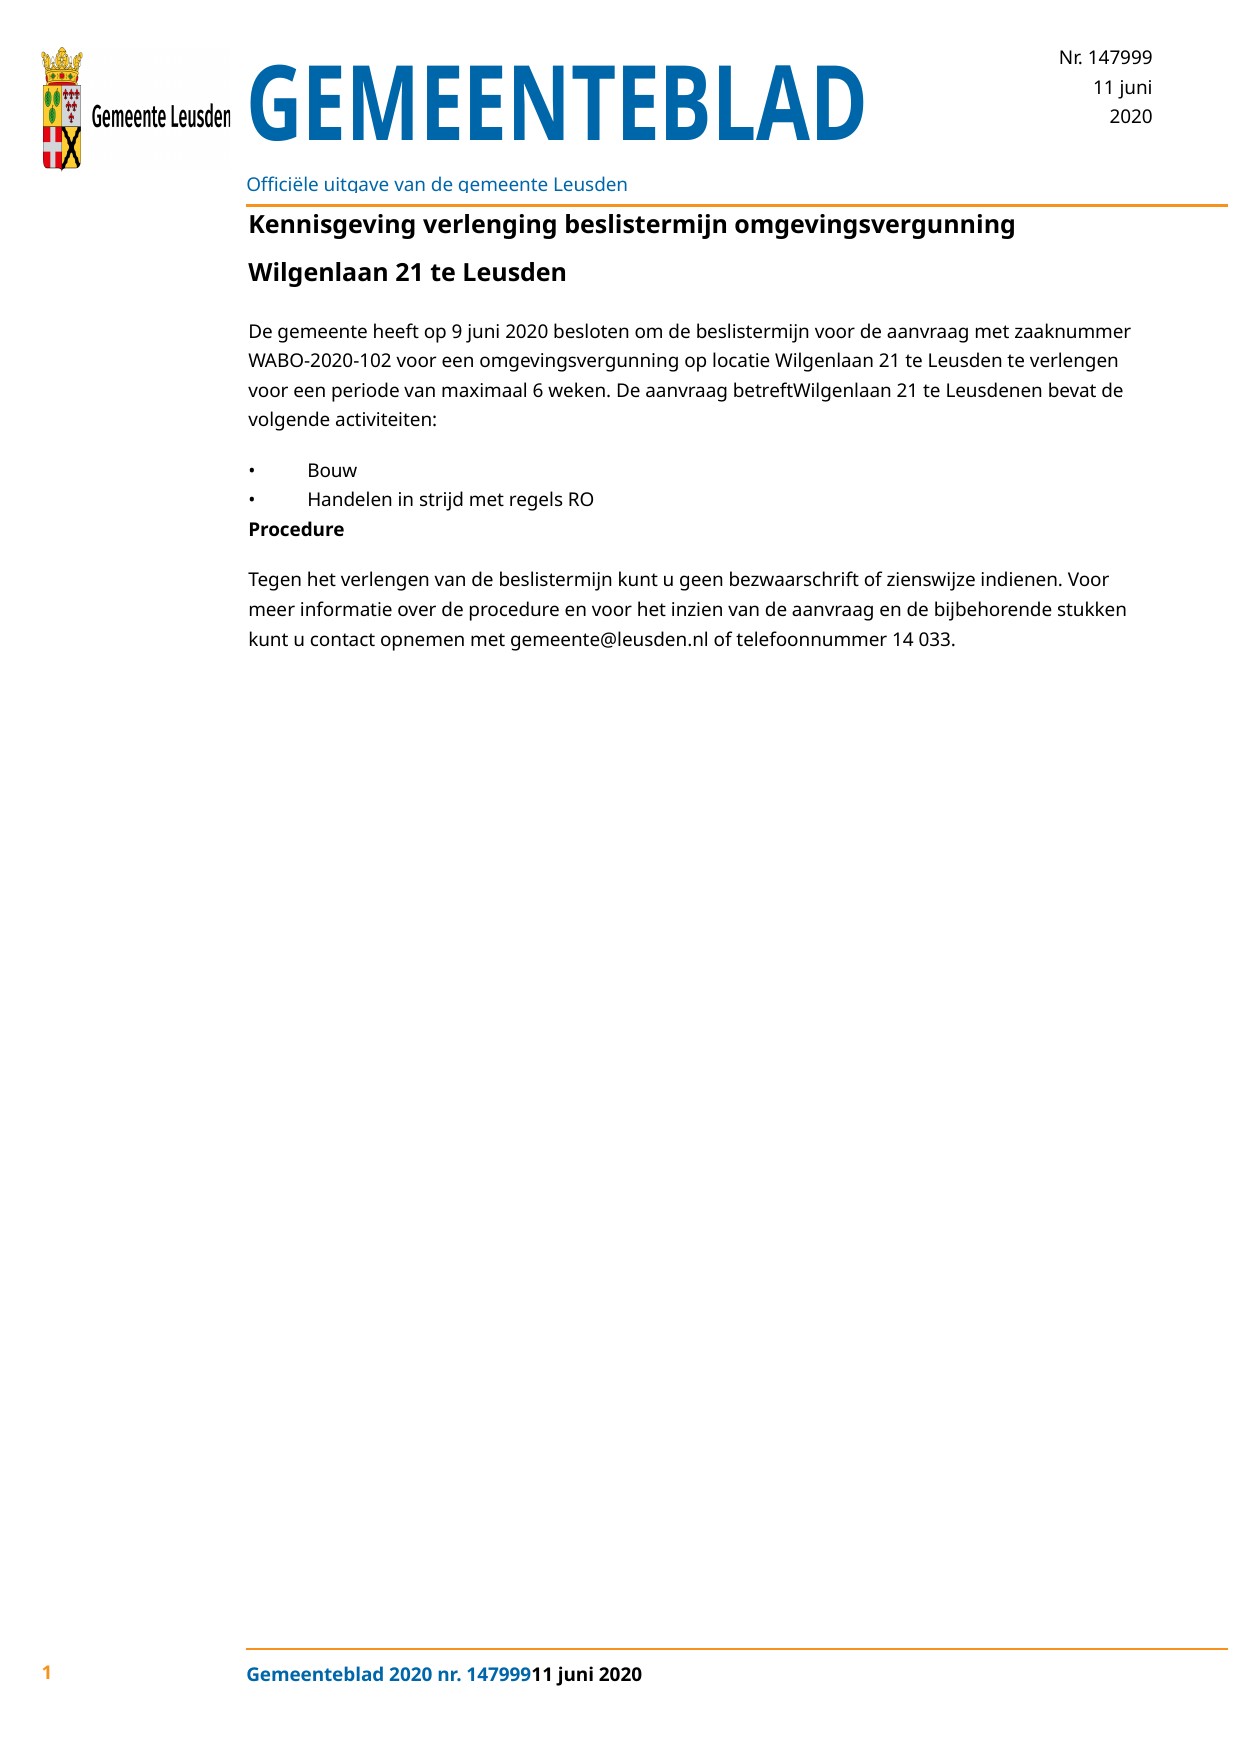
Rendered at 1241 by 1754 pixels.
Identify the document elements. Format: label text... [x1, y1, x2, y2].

list Bouw [248, 457, 1152, 483]
text De gemeente heeft op 9 juni 2020 besloten om de beslistermijn voor de aanvraag met zaaknummer WABO-2020-102 voor een omgevingsvergunning op locatie Wilgenlaan 21 te Leusden te verlengen voor een periode van maximaal 6 weken. De aanvraag betreftWilgenlaan 21 te Leusdenen bevat de volgende activiteiten: [248, 318, 1152, 432]
text Tegen het verlengen van de beslistermijn kunt u geen bezwaarschrift of zienswijze indienen. Voor meer informatie over de procedure en voor het inzien van de aanvraag en de bijbehorende stukken kunt u contact opnemen met gemeente@leusden.nl of telefoonnummer 14 033. [248, 567, 1152, 652]
list Handelen in strijd met regels RO [248, 487, 1152, 512]
text Kennisgeving verlenging beslistermijn omgevingsvergunning Wilgenlaan 21 te Leusden [248, 207, 1152, 288]
text Procedure [248, 516, 1152, 542]
picture [41, 47, 231, 172]
